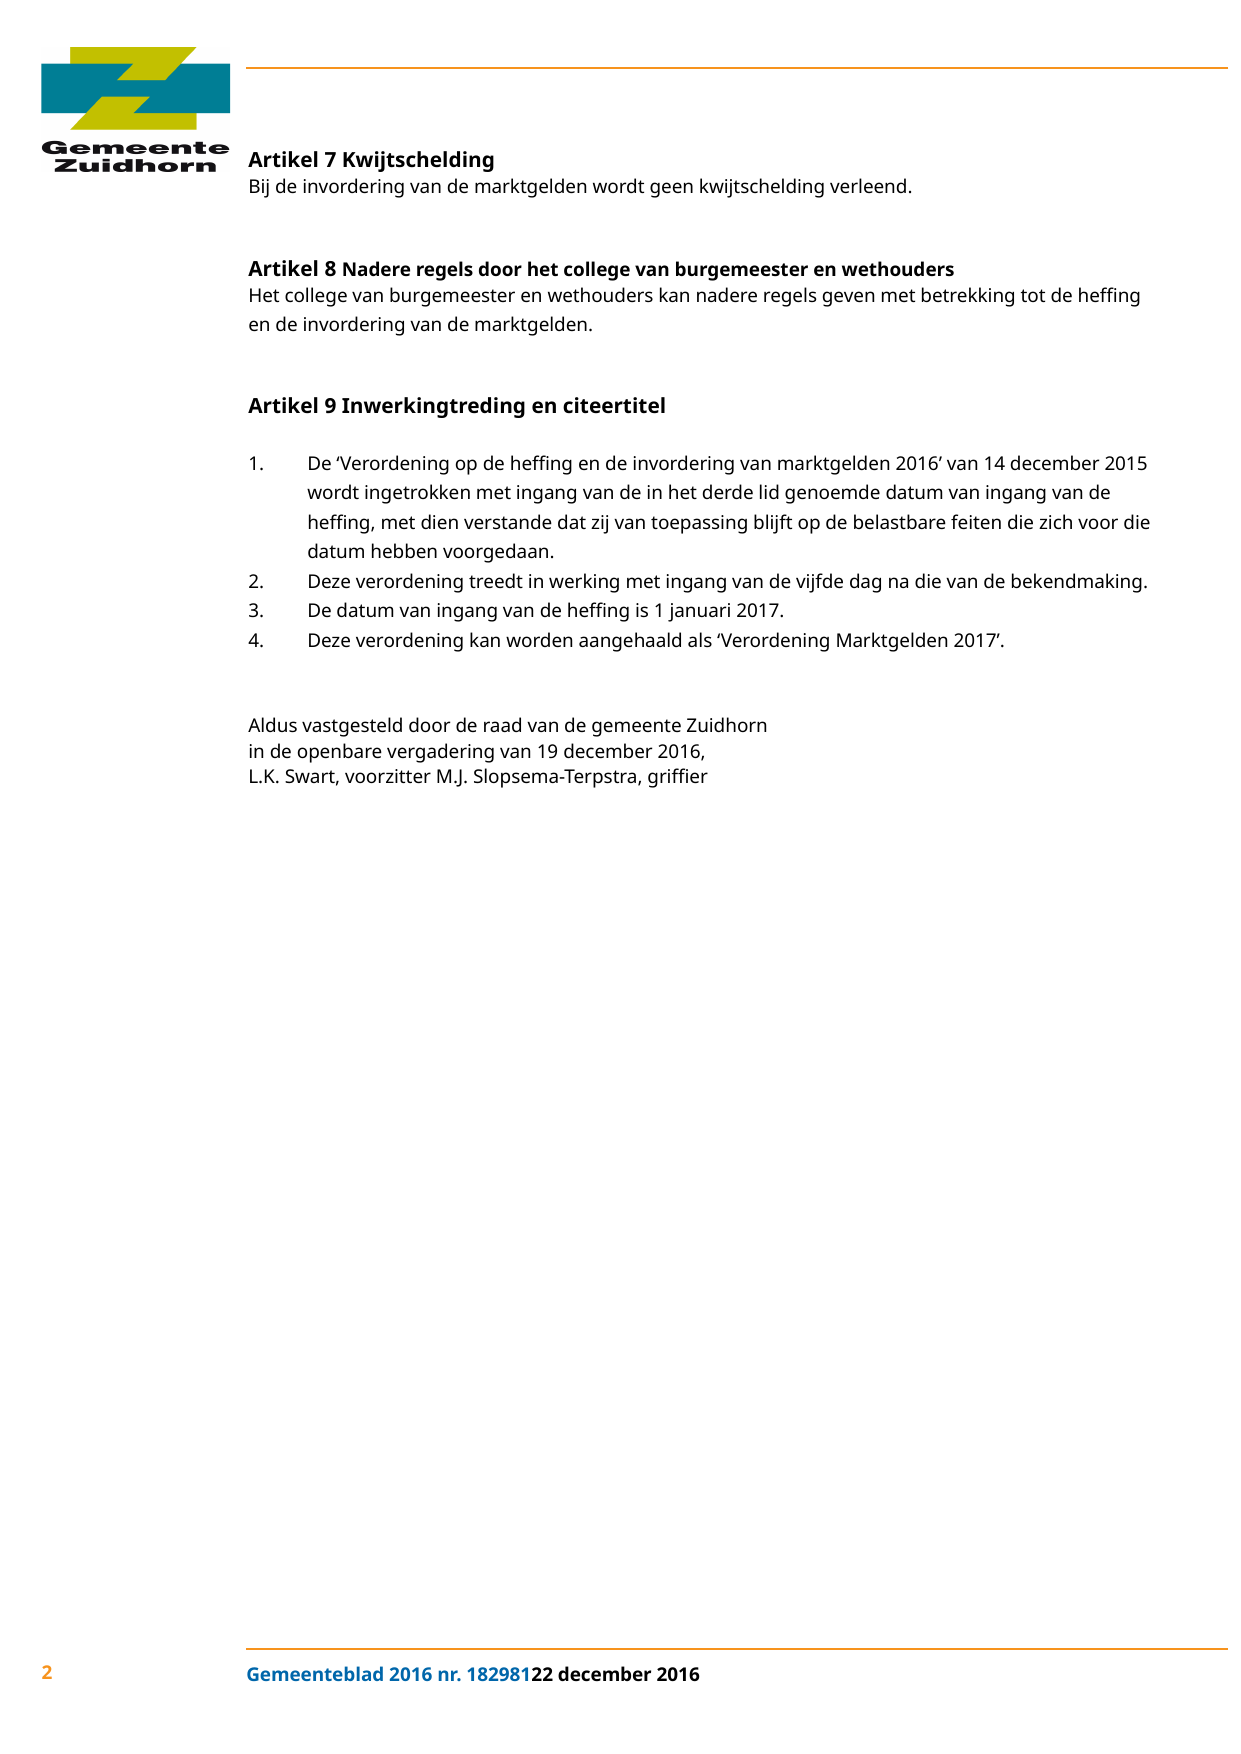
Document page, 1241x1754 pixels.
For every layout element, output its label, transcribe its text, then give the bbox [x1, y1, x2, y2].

list Deze verordening treedt in werking met ingang van de vijfde dag na die van de bekendmaking. [248, 568, 1152, 594]
list Deze verordening kan worden aangehaald als ‘Verordening Marktgelden 2017’. [248, 627, 1152, 653]
picture [41, 47, 231, 172]
text Artikel 8 Nadere regels door het college van burgemeester en wethouders [248, 254, 1152, 282]
list De ‘Verordening op de heffing en de invordering van marktgelden 2016’ van 14 december 2015 wordt inge­trokken met ingang van de in het derde lid genoemde datum van ingang van de heffing, met dien verstande dat zij van toepassing blijft op de belastbare feiten die zich voor die datum hebben voorgedaan. [248, 450, 1152, 564]
text Aldus vastgesteld door de raad van de gemeente Zuidhorn [248, 712, 1152, 738]
text Artikel 7 Kwijtschelding [248, 145, 1152, 174]
text in de openbare vergadering van 19 december 2016, [248, 738, 1152, 763]
text Artikel 9 Inwerkingtreding en citeertitel [248, 392, 1152, 420]
text L.K. Swart, voorzitter M.J. Slopsema-Terpstra, griffier [248, 763, 1152, 789]
list De datum van ingang van de heffing is 1 januari 2017. [248, 598, 1152, 623]
text Bij de invordering van de marktgelden wordt geen kwijtschelding verleend. [248, 174, 1152, 199]
text Het college van burgemeester en wethouders kan nadere regels geven met betrekking tot de heffing en de invordering van de marktgelden. [248, 282, 1152, 337]
